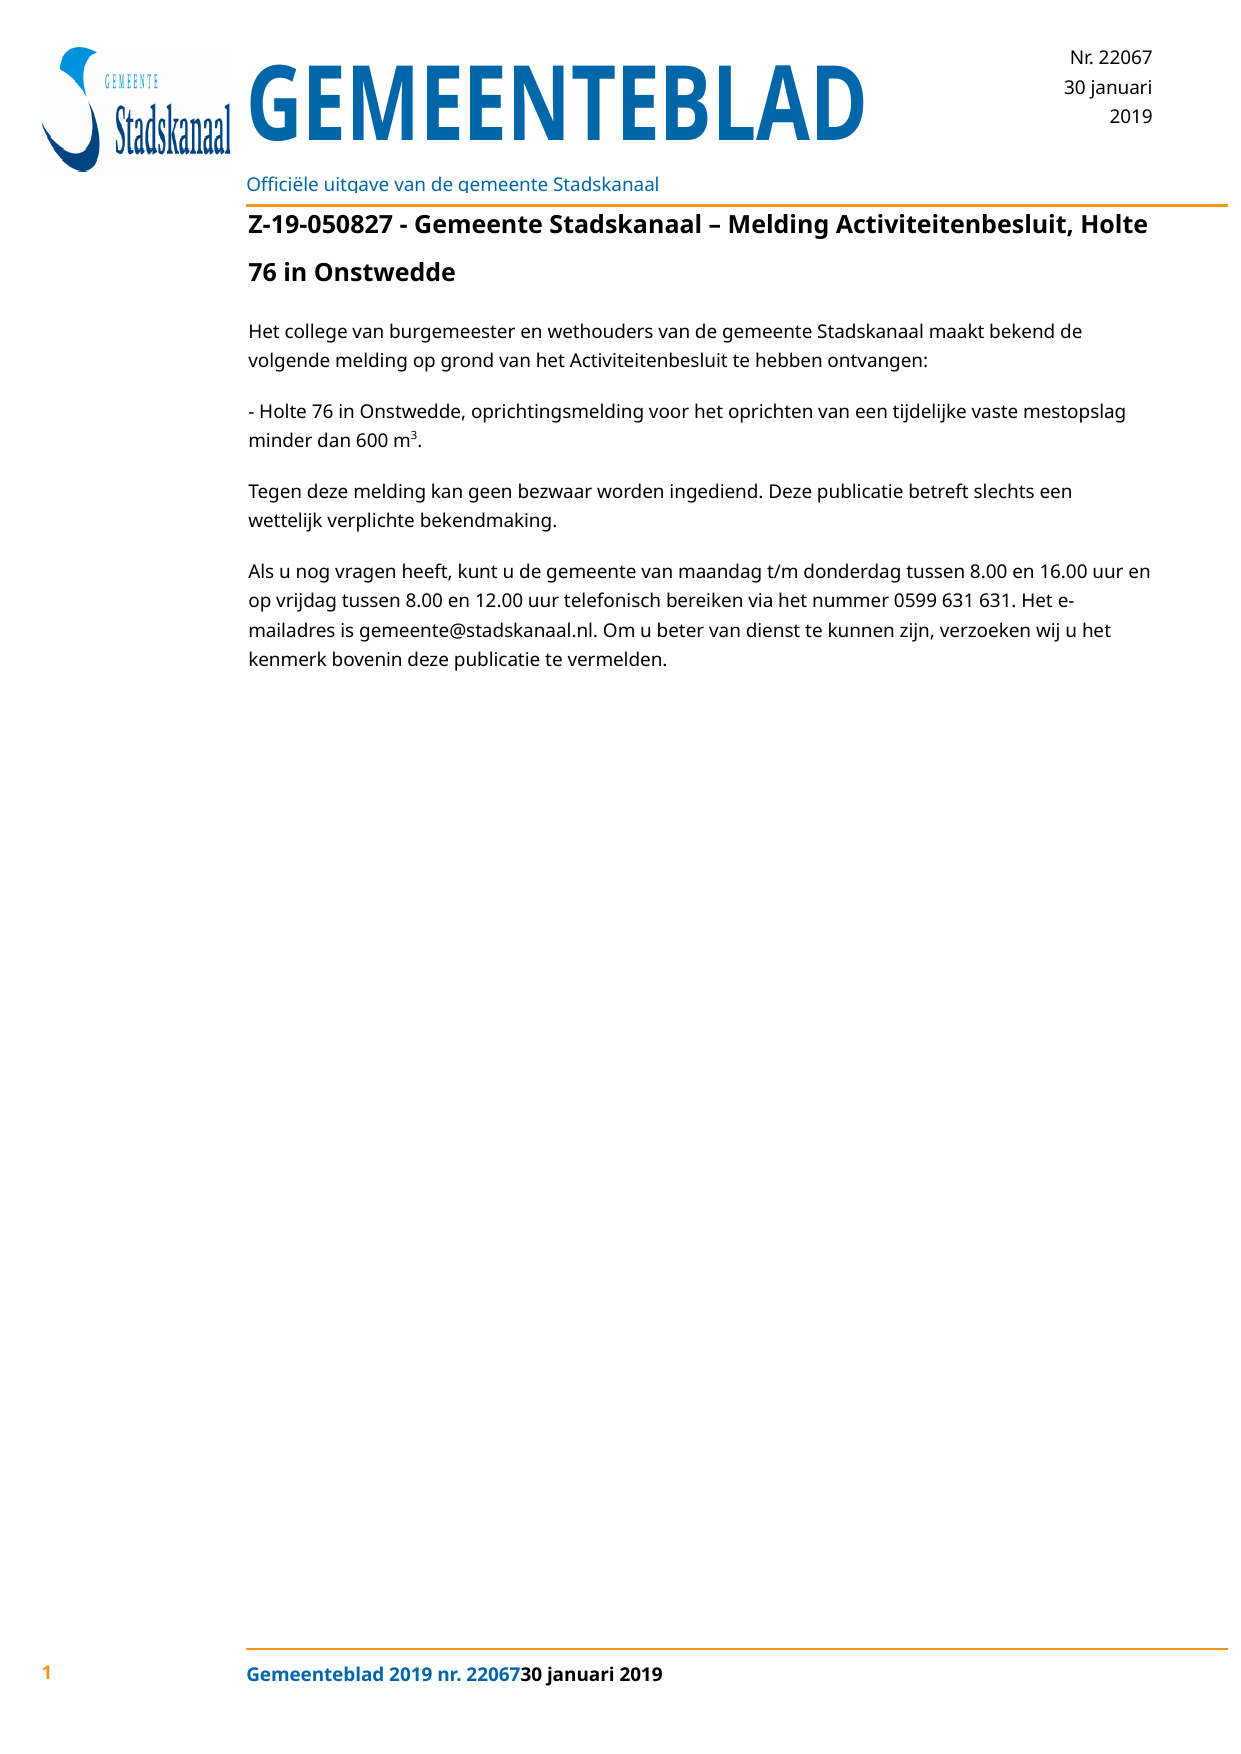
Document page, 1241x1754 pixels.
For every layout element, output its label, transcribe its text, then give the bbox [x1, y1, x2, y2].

text - Holte 76 in Onstwedde, oprichtingsmelding voor het oprichten van een tijdelijke vaste mestopslag minder dan 600 m3. [248, 398, 1152, 453]
picture [41, 47, 231, 172]
text Als u nog vragen heeft, kunt u de gemeente van maandag t/m donderdag tussen 8.00 en 16.00 uur en op vrijdag tussen 8.00 en 12.00 uur telefonisch bereiken via het nummer 0599 631 631. Het e-mailadres is gemeente@stadskanaal.nl. Om u beter van dienst te kunnen zijn, verzoeken wij u het kenmerk bovenin deze publicatie te vermelden. [248, 558, 1152, 672]
text Tegen deze melding kan geen bezwaar worden ingediend. Deze publicatie betreft slechts een wettelijk verplichte bekendmaking. [248, 478, 1152, 533]
text Het college van burgemeester en wethouders van de gemeente Stadskanaal maakt bekend de volgende melding op grond van het Activiteitenbesluit te hebben ontvangen: [248, 318, 1152, 373]
text Z-19-050827 - Gemeente Stadskanaal – Melding Activiteitenbesluit, Holte 76 in Onstwedde [248, 207, 1152, 288]
